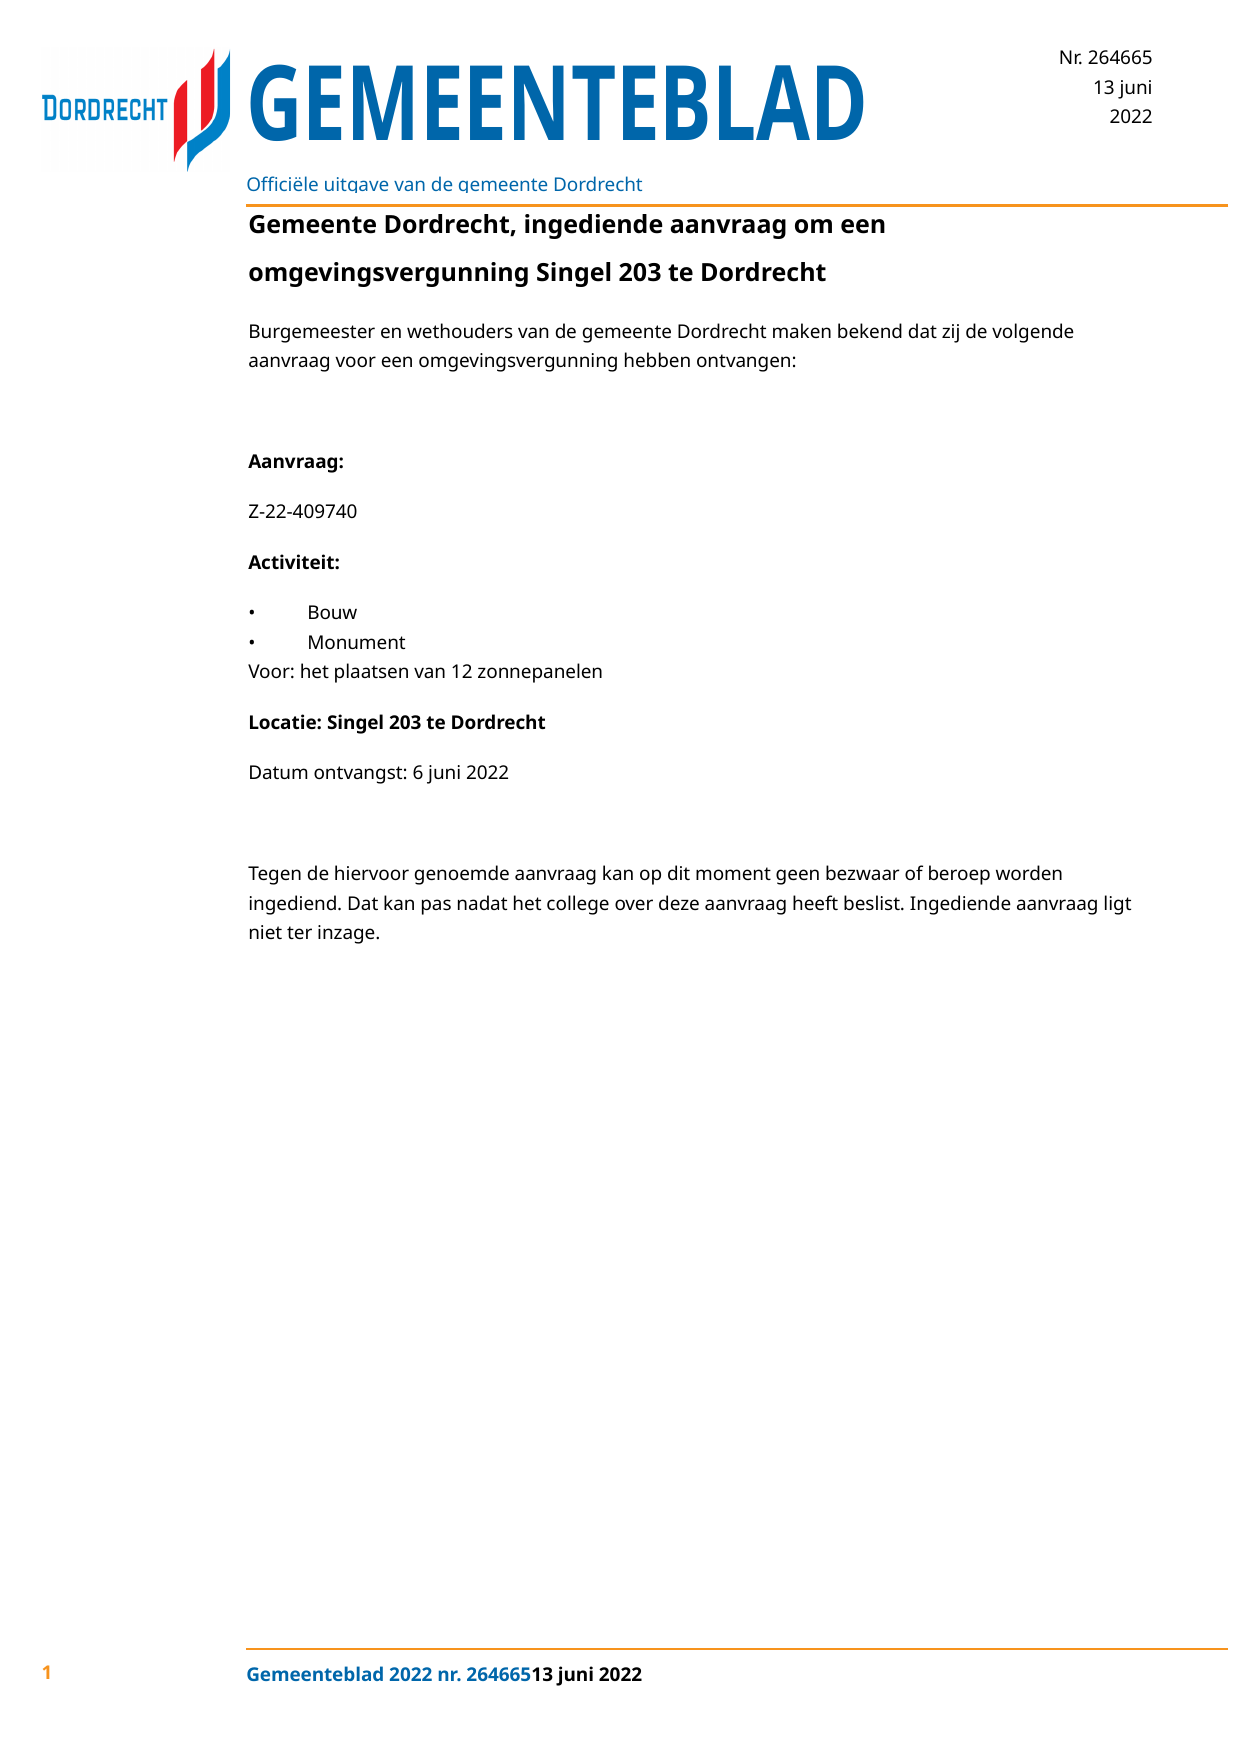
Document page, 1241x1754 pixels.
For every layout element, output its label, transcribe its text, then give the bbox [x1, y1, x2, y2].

text Voor: het plaatsen van 12 zonnepanelen [248, 659, 1152, 684]
text Locatie: Singel 203 te Dordrecht [248, 709, 1152, 735]
text Z-22-409740 [248, 499, 1152, 524]
picture [41, 47, 231, 172]
list Bouw [248, 599, 1152, 625]
text Gemeente Dordrecht, ingediende aanvraag om een omgevingsvergunning Singel 203 te Dordrecht [248, 207, 1152, 288]
text Aanvraag: [248, 448, 1152, 474]
text Tegen de hiervoor genoemde aanvraag kan op dit moment geen bezwaar of beroep worden ingediend. Dat kan pas nadat het college over deze aanvraag heeft beslist. Ingediende aanvraag ligt niet ter inzage. [248, 860, 1152, 945]
text Datum ontvangst: 6 juni 2022 [248, 759, 1152, 785]
text Burgemeester en wethouders van de gemeente Dordrecht maken bekend dat zij de volgende aanvraag voor een omgevingsvergunning hebben ontvangen: [248, 318, 1152, 373]
text Activiteit: [248, 549, 1152, 575]
list Monument [248, 629, 1152, 655]
